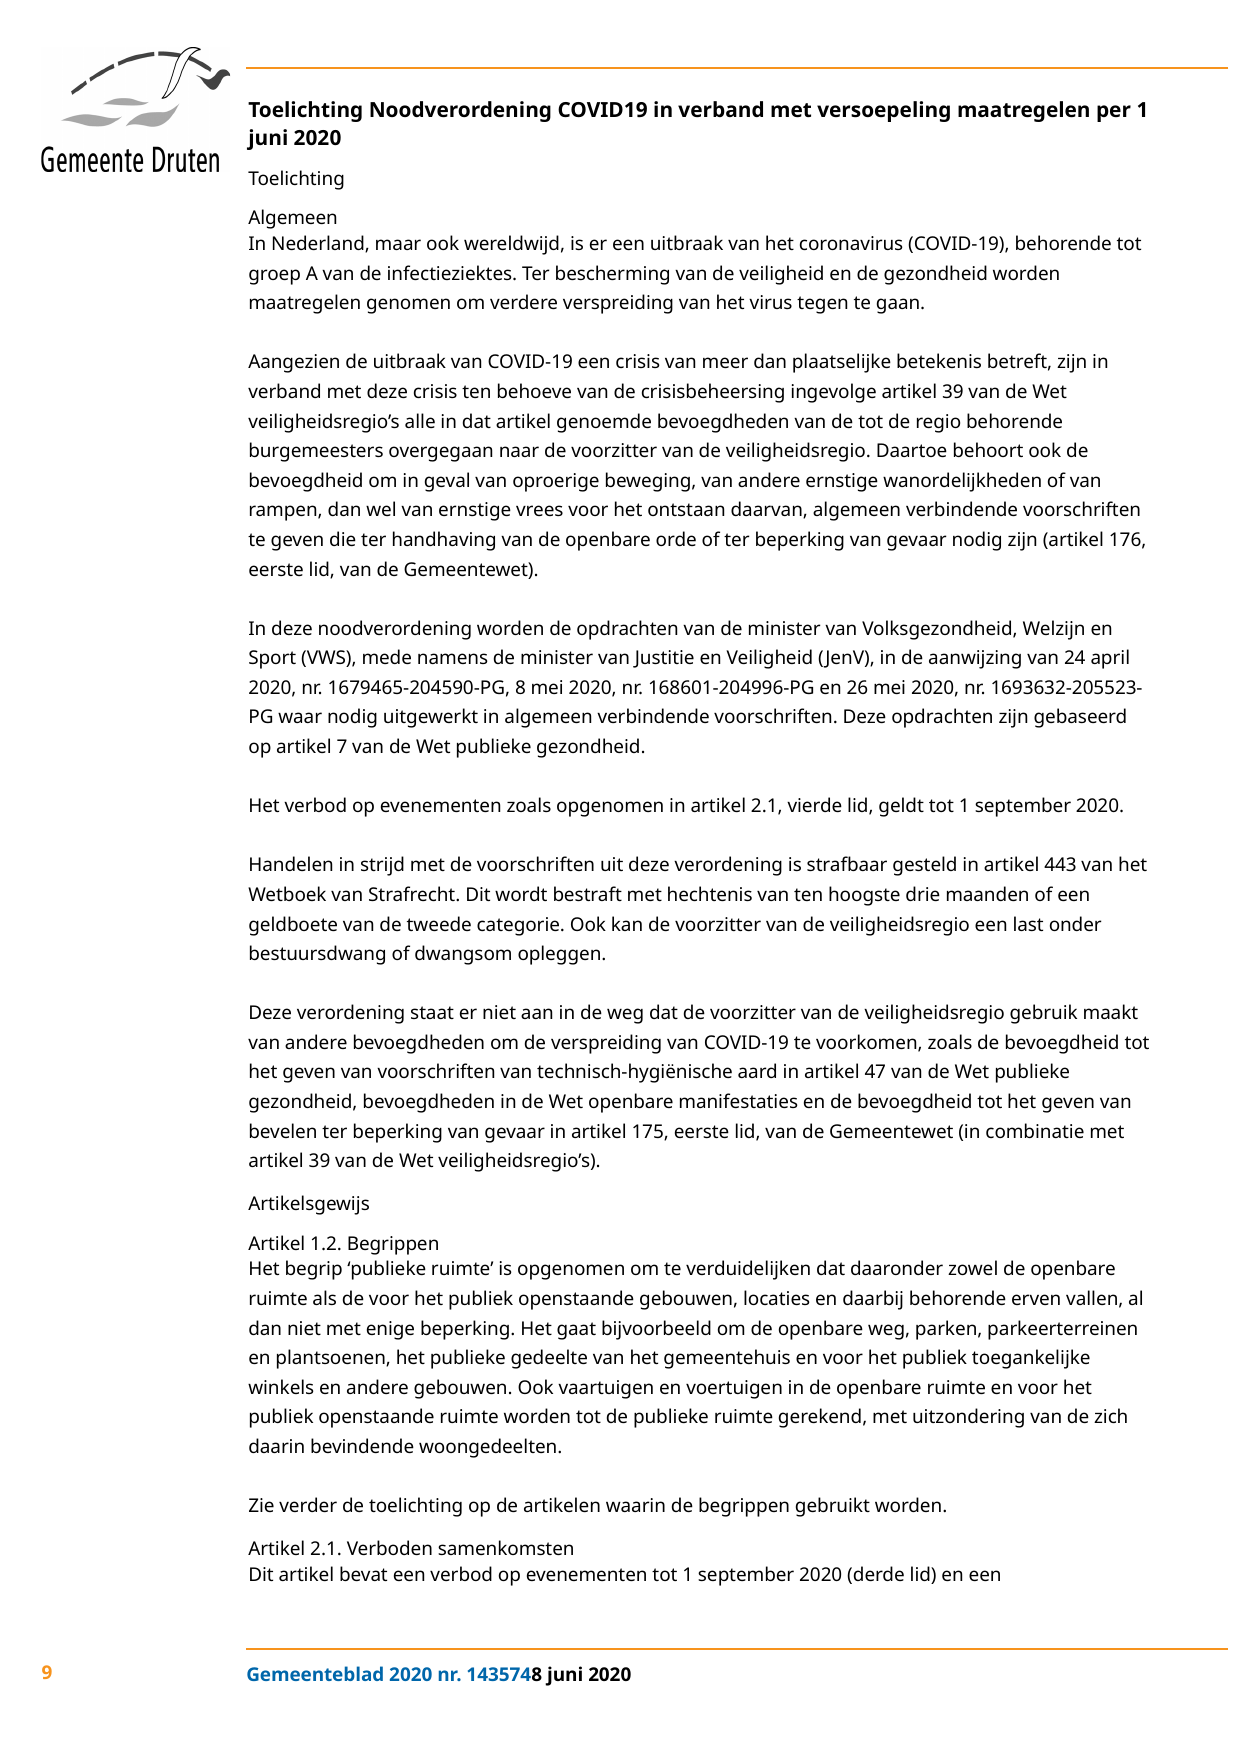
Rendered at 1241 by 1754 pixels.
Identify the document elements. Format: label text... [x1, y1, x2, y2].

text Deze verordening staat er niet aan in de weg dat de voorzitter van de veiligheidsregio gebruik maakt van andere bevoegdheden om de verspreiding van COVID-19 te voorkomen, zoals de bevoegdheid tot het geven van voorschriften van technisch-hygiënische aard in artikel 47 van de Wet publieke gezondheid, bevoegdheden in de Wet openbare manifestaties en de bevoegdheid tot het geven van bevelen ter beperking van gevaar in artikel 175, eerste lid, van de Gemeentewet (in combinatie met artikel 39 van de Wet veiligheidsregio’s). [248, 999, 1152, 1173]
text In Nederland, maar ook wereldwijd, is er een uitbraak van het coronavirus (COVID-19), behorende tot groep A van de infectieziektes. Ter bescherming van de veiligheid en de gezondheid worden maatregelen genomen om verdere verspreiding van het virus tegen te gaan. [248, 230, 1152, 315]
text Zie verder de toelichting op de artikelen waarin de begrippen gebruikt worden. [248, 1492, 1152, 1518]
text Algemeen [248, 204, 1152, 230]
text Artikel 2.1. Verboden samenkomsten [248, 1535, 1152, 1561]
text Aangezien de uitbraak van COVID-19 een crisis van meer dan plaatselijke betekenis betreft, zijn in verband met deze crisis ten behoeve van de crisisbeheersing ingevolge artikel 39 van de Wet veiligheidsregio’s alle in dat artikel genoemde bevoegdheden van de tot de regio behorende burgemeesters overgegaan naar de voorzitter van de veiligheidsregio. Daartoe behoort ook de bevoegdheid om in geval van oproerige beweging, van andere ernstige wanordelijkheden of van rampen, dan wel van ernstige vrees voor het ontstaan daarvan, algemeen verbindende voorschriften te geven die ter handhaving van de openbare orde of ter beperking van gevaar nodig zijn (artikel 176, eerste lid, van de Gemeentewet). [248, 349, 1152, 581]
text Artikelsgewijs [248, 1191, 1152, 1216]
text In deze noodverordening worden de opdrachten van de minister van Volksgezondheid, Welzijn en Sport (VWS), mede namens de minister van Justitie en Veiligheid (JenV), in de aanwijzing van 24 april 2020, nr. 1679465-204590-PG, 8 mei 2020, nr. 168601-204996-PG en 26 mei 2020, nr. 1693632-205523-PG waar nodig uitgewerkt in algemeen verbindende voorschriften. Deze opdrachten zijn gebaseerd op artikel 7 van de Wet publieke gezondheid. [248, 615, 1152, 759]
picture [41, 47, 231, 172]
text Het verbod op evenementen zoals opgenomen in artikel 2.1, vierde lid, geldt tot 1 september 2020. [248, 792, 1152, 818]
text Het begrip ‘publieke ruimte’ is opgenomen om te verduidelijken dat daaronder zowel de openbare ruimte als de voor het publiek openstaande gebouwen, locaties en daarbij behorende erven vallen, al dan niet met enige beperking. Het gaat bijvoorbeeld om de openbare weg, parken, parkeerterreinen en plantsoenen, het publieke gedeelte van het gemeentehuis en voor het publiek toegankelijke winkels en andere gebouwen. Ook vaartuigen en voertuigen in de openbare ruimte en voor het publiek openstaande ruimte worden tot de publieke ruimte gerekend, met uitzondering van de zich daarin bevindende woongedeelten. [248, 1256, 1152, 1459]
text Toelichting Noodverordening COVID19 in verband met versoepeling maatregelen per 1 juni 2020 [248, 95, 1152, 152]
text Handelen in strijd met de voorschriften uit deze verordening is strafbaar gesteld in artikel 443 van het Wetboek van Strafrecht. Dit wordt bestraft met hechtenis van ten hoogste drie maanden of een geldboete van de tweede categorie. Ook kan de voorzitter van de veiligheidsregio een last onder bestuursdwang of dwangsom opleggen. [248, 852, 1152, 966]
text Artikel 1.2. Begrippen [248, 1230, 1152, 1256]
text Dit artikel bevat een verbod op evenementen tot 1 september 2020 (derde lid) en een [248, 1561, 1152, 1587]
text Toelichting [248, 165, 1152, 191]
